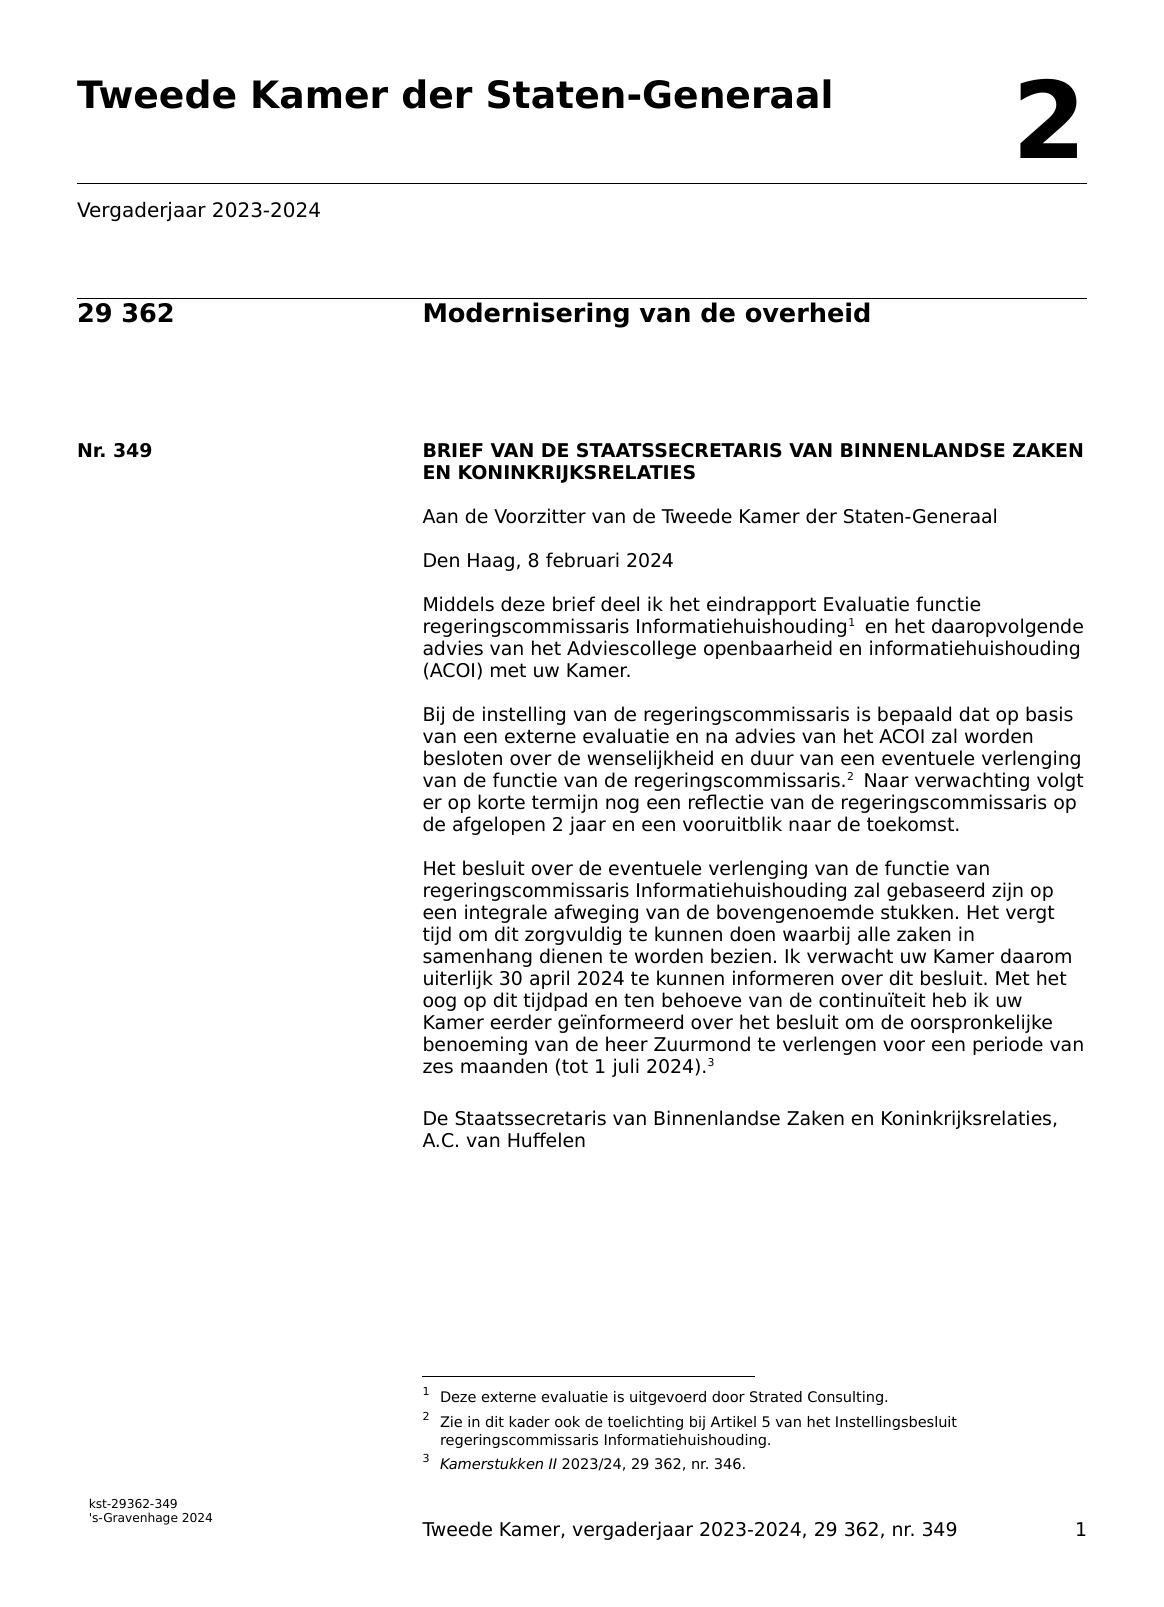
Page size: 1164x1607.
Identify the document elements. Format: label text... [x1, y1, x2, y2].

text Deze externe evaluatie is uitgevoerd door Strated Consulting. [422, 1385, 1087, 1407]
table_header Tweede Kamer der Staten-Generaal [77, 59, 886, 183]
text Zie in dit kader ook de toelichting bij Artikel 5 van het Instellingsbesluit regeringscommissaris Informatiehuishouding. [422, 1410, 1087, 1449]
text Kamerstukken II 2023/24, 29 362, nr. 346. [422, 1452, 1087, 1474]
table_cell Vergaderjaar 2023-2024 [77, 184, 1087, 298]
text Bij de instelling van de regeringscommissaris is bepaald dat op basis van een externe evaluatie en na advies van het ACOI zal worden besloten over de wenselijkheid en duur van een eventuele verlenging van de functie van de regeringscommissaris. Naar verwachting volgt er op korte termijn nog een reflectie van de regeringscommissaris op de afgelopen 2 jaar en een vooruitblik naar de toekomst. [422, 704, 1087, 836]
table_header 2 [886, 59, 1087, 183]
subtitle 29 362 Modernisering van de overheid [77, 299, 1087, 329]
text De Staatssecretaris van Binnenlandse Zaken en Koninkrijksrelaties, A.C. van Huffelen [422, 1108, 1087, 1152]
text kst-29362-349 [88, 1497, 323, 1511]
text 's-Gravenhage 2024 [88, 1511, 323, 1525]
text Aan de Voorzitter van de Tweede Kamer der Staten-Generaal [422, 506, 1087, 528]
subtitle Nr. 349 BRIEF VAN DE STAATSSECRETARIS VAN BINNENLANDSE ZAKEN EN KONINKRIJKSRELATIES [77, 440, 1087, 484]
text Middels deze brief deel ik het eindrapport Evaluatie functie regeringscommissaris Informatiehuishouding en het daaropvolgende advies van het Adviescollege openbaarheid en informatiehuishouding (ACOI) met uw Kamer. [422, 594, 1087, 682]
text Den Haag, 8 februari 2024 [422, 550, 1087, 572]
text Het besluit over de eventuele verlenging van de functie van regeringscommissaris Informatiehuishouding zal gebaseerd zijn op een integrale afweging van de bovengenoemde stukken. Het vergt tijd om dit zorgvuldig te kunnen doen waarbij alle zaken in samenhang dienen te worden bezien. Ik verwacht uw Kamer daarom uiterlijk 30 april 2024 te kunnen informeren over dit besluit. Met het oog op dit tijdpad en ten behoeve van de continuïteit heb ik uw Kamer eerder geïnformeerd over het besluit om de oorspronkelijke benoeming van de heer Zuurmond te verlengen voor een periode van zes maanden (tot 1 juli 2024). [422, 858, 1087, 1078]
